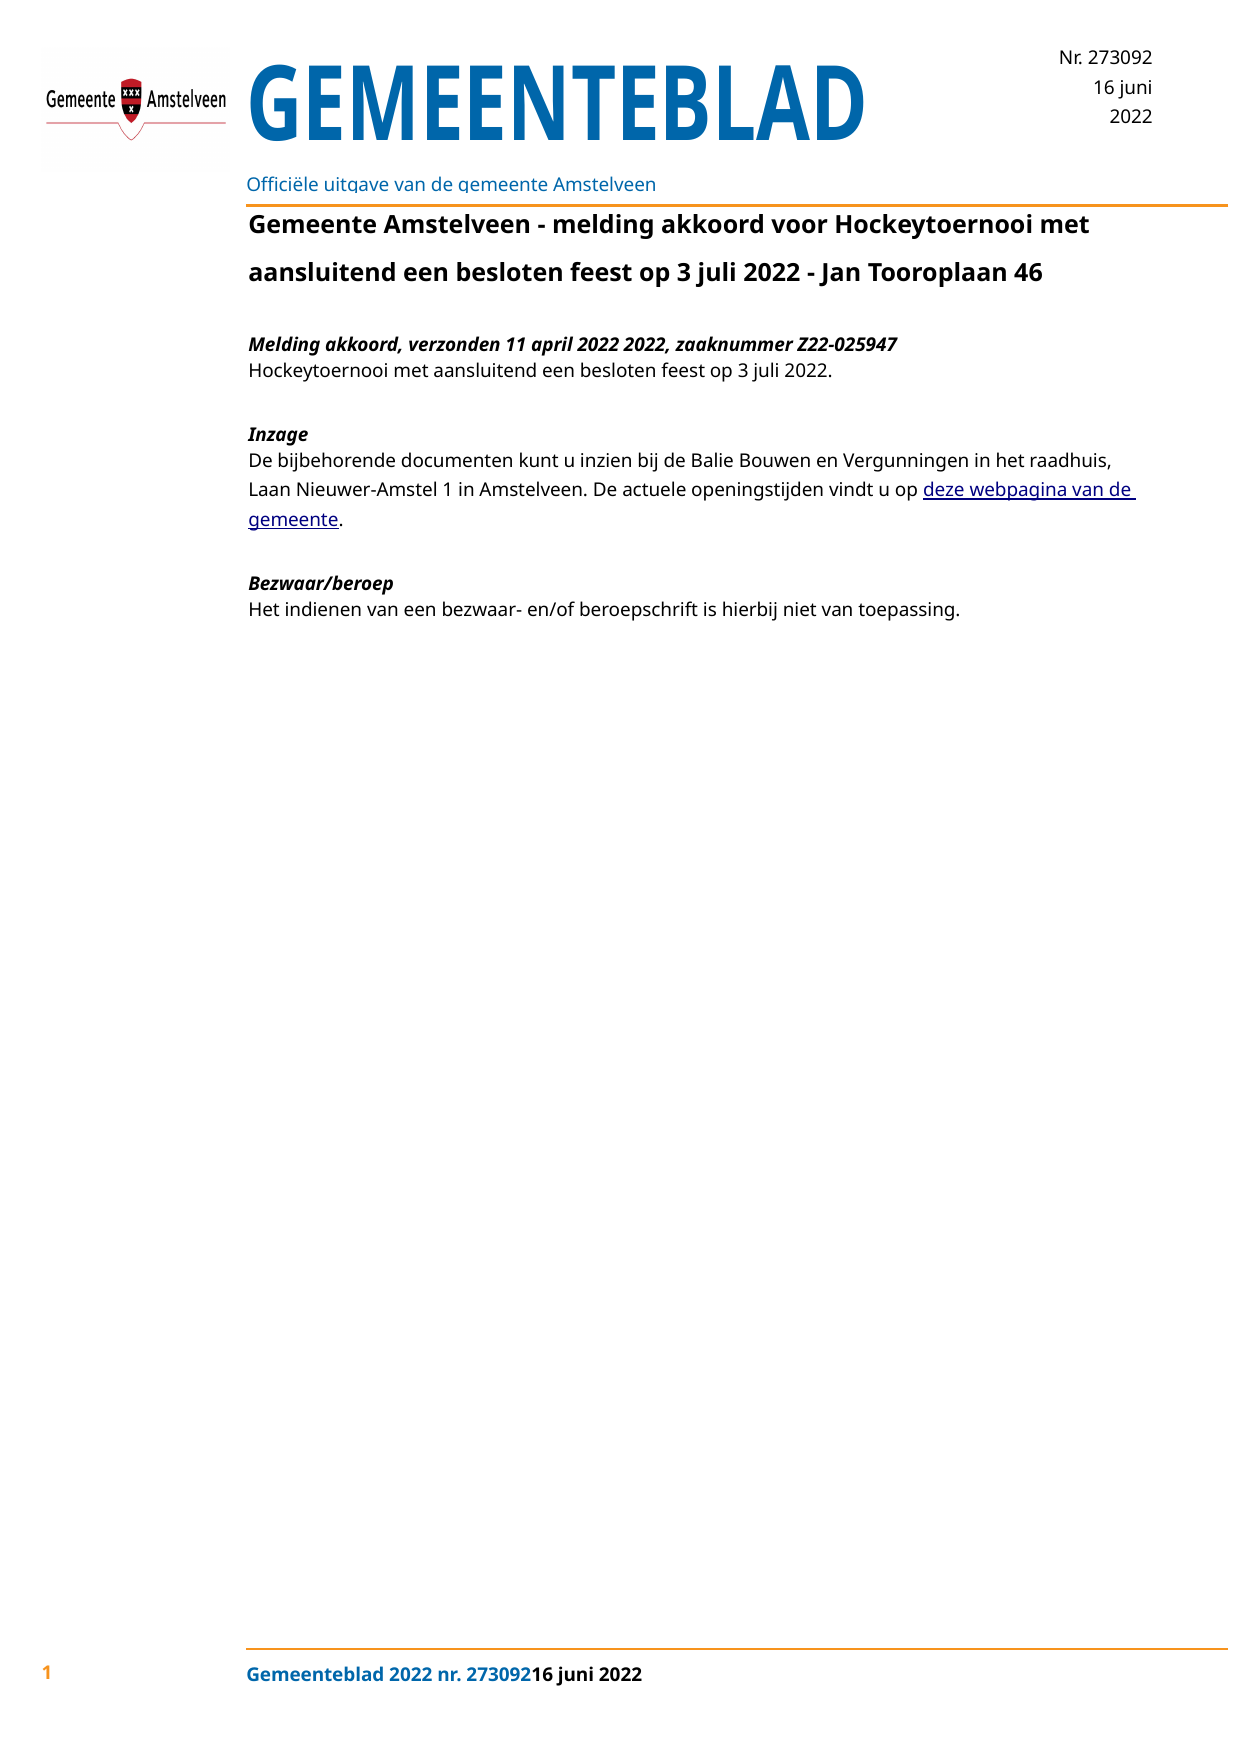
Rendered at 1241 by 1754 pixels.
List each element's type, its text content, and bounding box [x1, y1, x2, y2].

text Gemeente Amstelveen - melding akkoord voor Hockeytoernooi met aansluitend een besloten feest op 3 juli 2022 - Jan Tooroplaan 46 [248, 207, 1152, 288]
text Melding akkoord, verzonden 11 april 2022 2022, zaaknummer Z22-025947 [248, 331, 1152, 357]
text Het indienen van een bezwaar- en/of beroepschrift is hierbij niet van toepassing. [248, 596, 1152, 621]
text De bijbehorende documenten kunt u inzien bij de Balie Bouwen en Vergunningen in het raadhuis, Laan Nieuwer-Amstel 1 in Amstelveen. De actuele openingstijden vindt u op deze webpagina van de gemeente. [248, 447, 1152, 532]
text Inzage [248, 421, 1152, 447]
text Bezwaar/beroep [248, 570, 1152, 596]
text Hockeytoernooi met aansluitend een besloten feest op 3 juli 2022. [248, 357, 1152, 383]
picture [41, 47, 231, 172]
